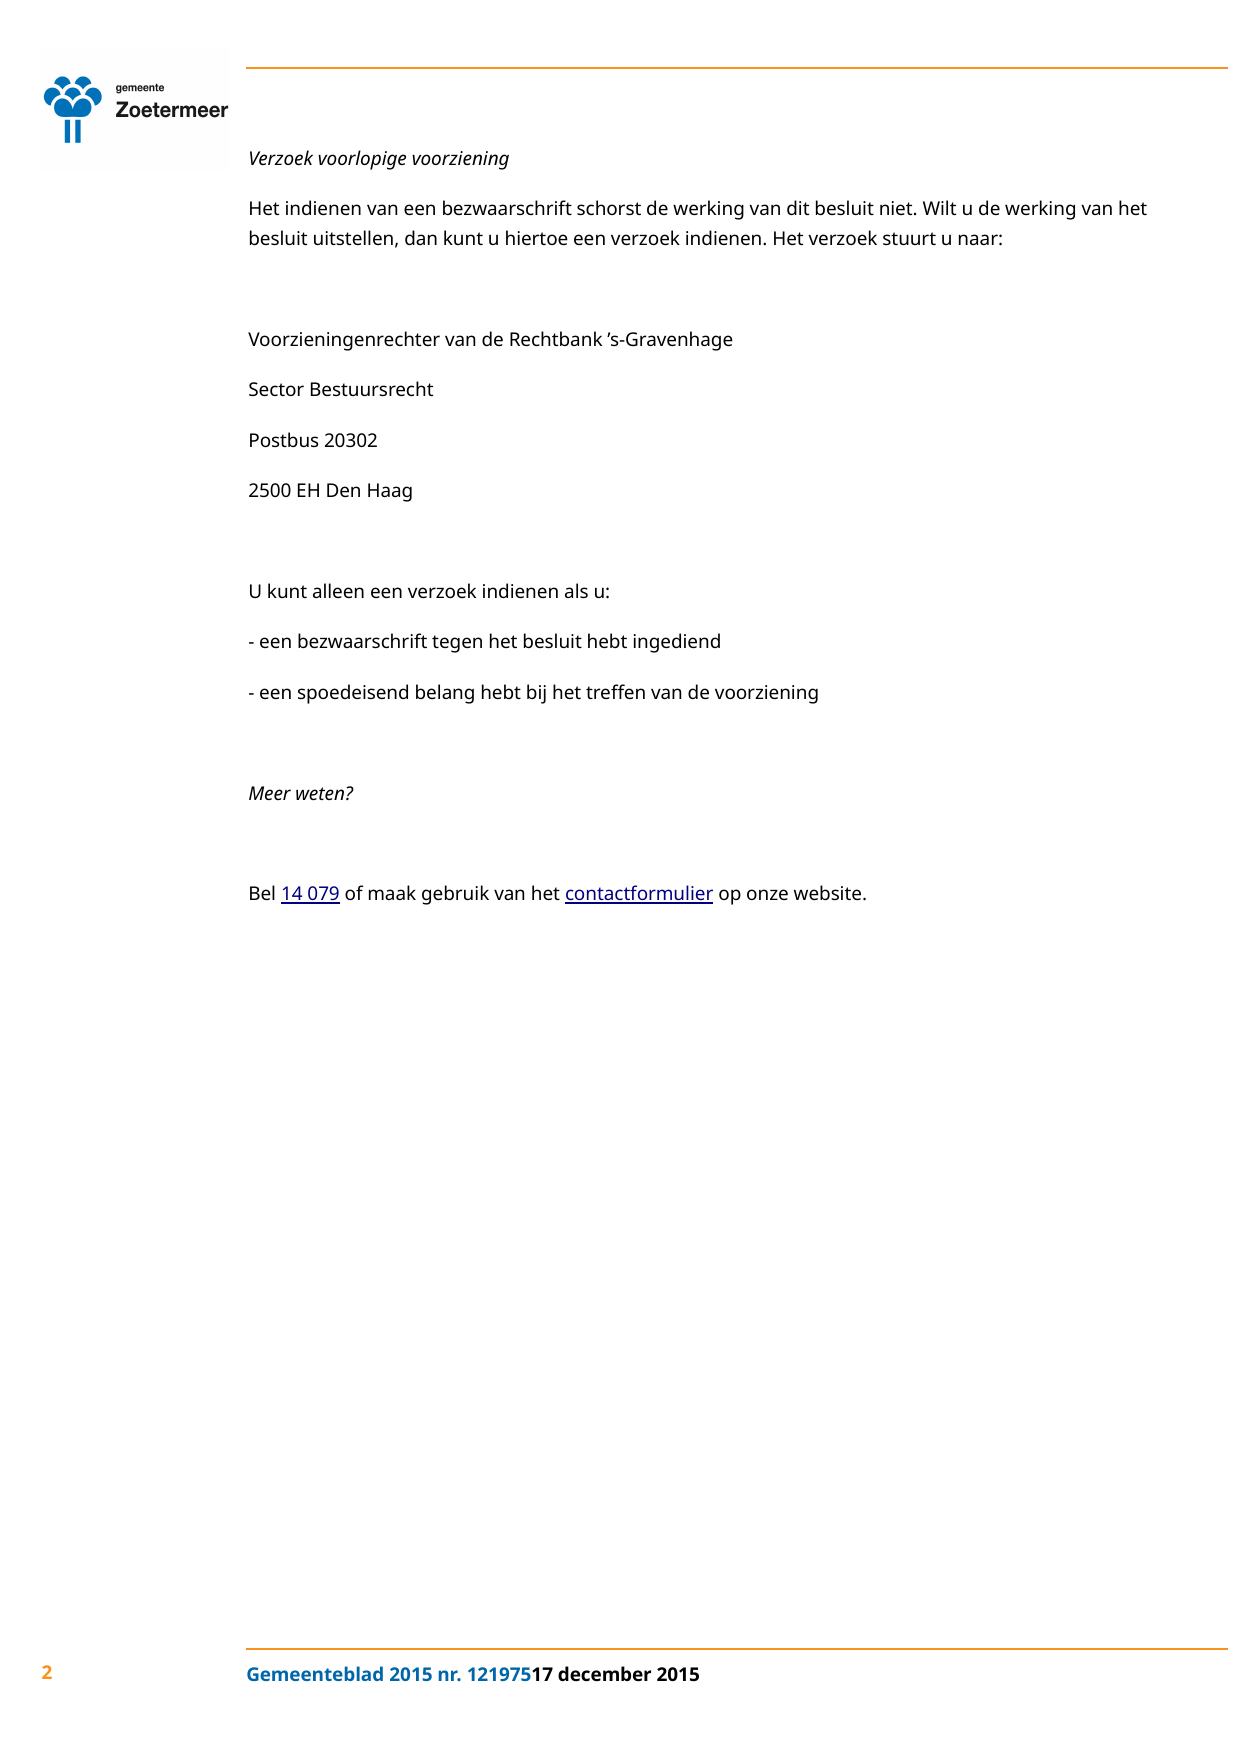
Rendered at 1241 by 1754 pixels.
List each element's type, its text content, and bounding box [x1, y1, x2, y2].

text Meer weten? [248, 780, 1152, 806]
text Verzoek voorlopige voorziening [248, 145, 1152, 171]
text Het indienen van een bezwaarschrift schorst de werking van dit besluit niet. Wilt u de werking van het besluit uitstellen, dan kunt u hiertoe een verzoek indienen. Het verzoek stuurt u naar: [248, 196, 1152, 251]
text 2500 EH Den Haag [248, 477, 1152, 503]
text Voorzieningenrechter van de Rechtbank ’s-Gravenhage [248, 326, 1152, 352]
picture [41, 47, 231, 172]
text - een spoedeisend belang hebt bij het treffen van de voorziening [248, 679, 1152, 705]
text - een bezwaarschrift tegen het besluit hebt ingediend [248, 628, 1152, 654]
text Sector Bestuursrecht [248, 376, 1152, 402]
text Postbus 20302 [248, 427, 1152, 453]
text U kunt alleen een verzoek indienen als u: [248, 578, 1152, 604]
text Bel 14 079 of maak gebruik van het contactformulier op onze website. [248, 881, 1152, 906]
